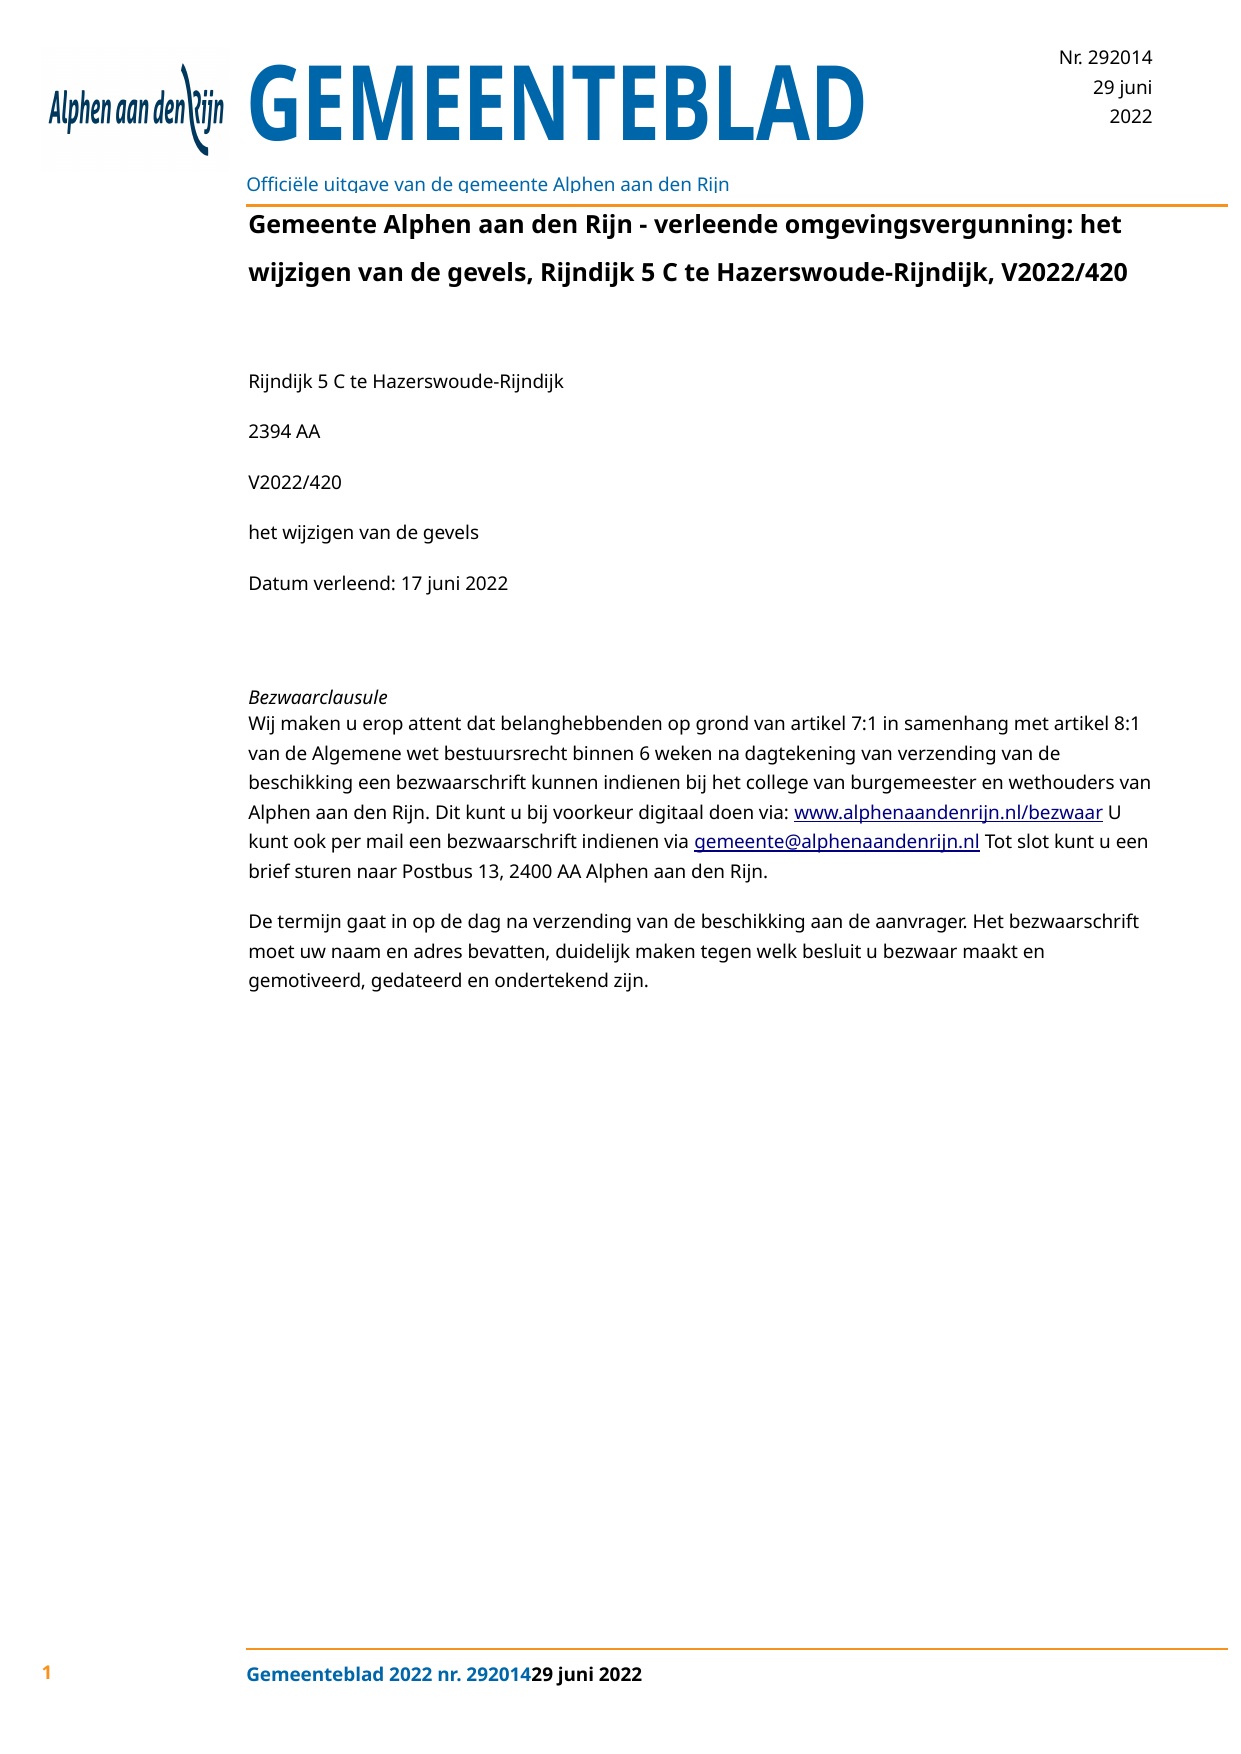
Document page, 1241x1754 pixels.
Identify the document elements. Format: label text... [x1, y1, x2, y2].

text Wij maken u erop attent dat belanghebbenden op grond van artikel 7:1 in samenhang met artikel 8:1 van de Algemene wet bestuursrecht binnen 6 weken na dagtekening van verzending van de beschikking een bezwaarschrift kunnen indienen bij het college van burgemeester en wethouders van Alphen aan den Rijn. Dit kunt u bij voorkeur digitaal doen via: www.alphenaandenrijn.nl/bezwaar U kunt ook per mail een bezwaarschrift indienen via gemeente@alphenaandenrijn.nl Tot slot kunt u een brief sturen naar Postbus 13, 2400 AA Alphen aan den Rijn. [248, 710, 1152, 884]
text Gemeente Alphen aan den Rijn - verleende omgevingsvergunning: het wijzigen van de gevels, Rijndijk 5 C te Hazerswoude-Rijndijk, V2022/420 [248, 207, 1152, 288]
picture [41, 47, 231, 172]
text 2394 AA [248, 419, 1152, 444]
text het wijzigen van de gevels [248, 519, 1152, 545]
text Rijndijk 5 C te Hazerswoude-Rijndijk [248, 368, 1152, 394]
text De termijn gaat in op de dag na verzending van de beschikking aan de aanvrager. Het bezwaarschrift moet uw naam en adres bevatten, duidelijk maken tegen welk besluit u bezwaar maakt en gemotiveerd, gedateerd en ondertekend zijn. [248, 908, 1152, 993]
text Bezwaarclausule [248, 684, 1152, 710]
text Datum verleend: 17 juni 2022 [248, 570, 1152, 596]
text V2022/420 [248, 469, 1152, 495]
